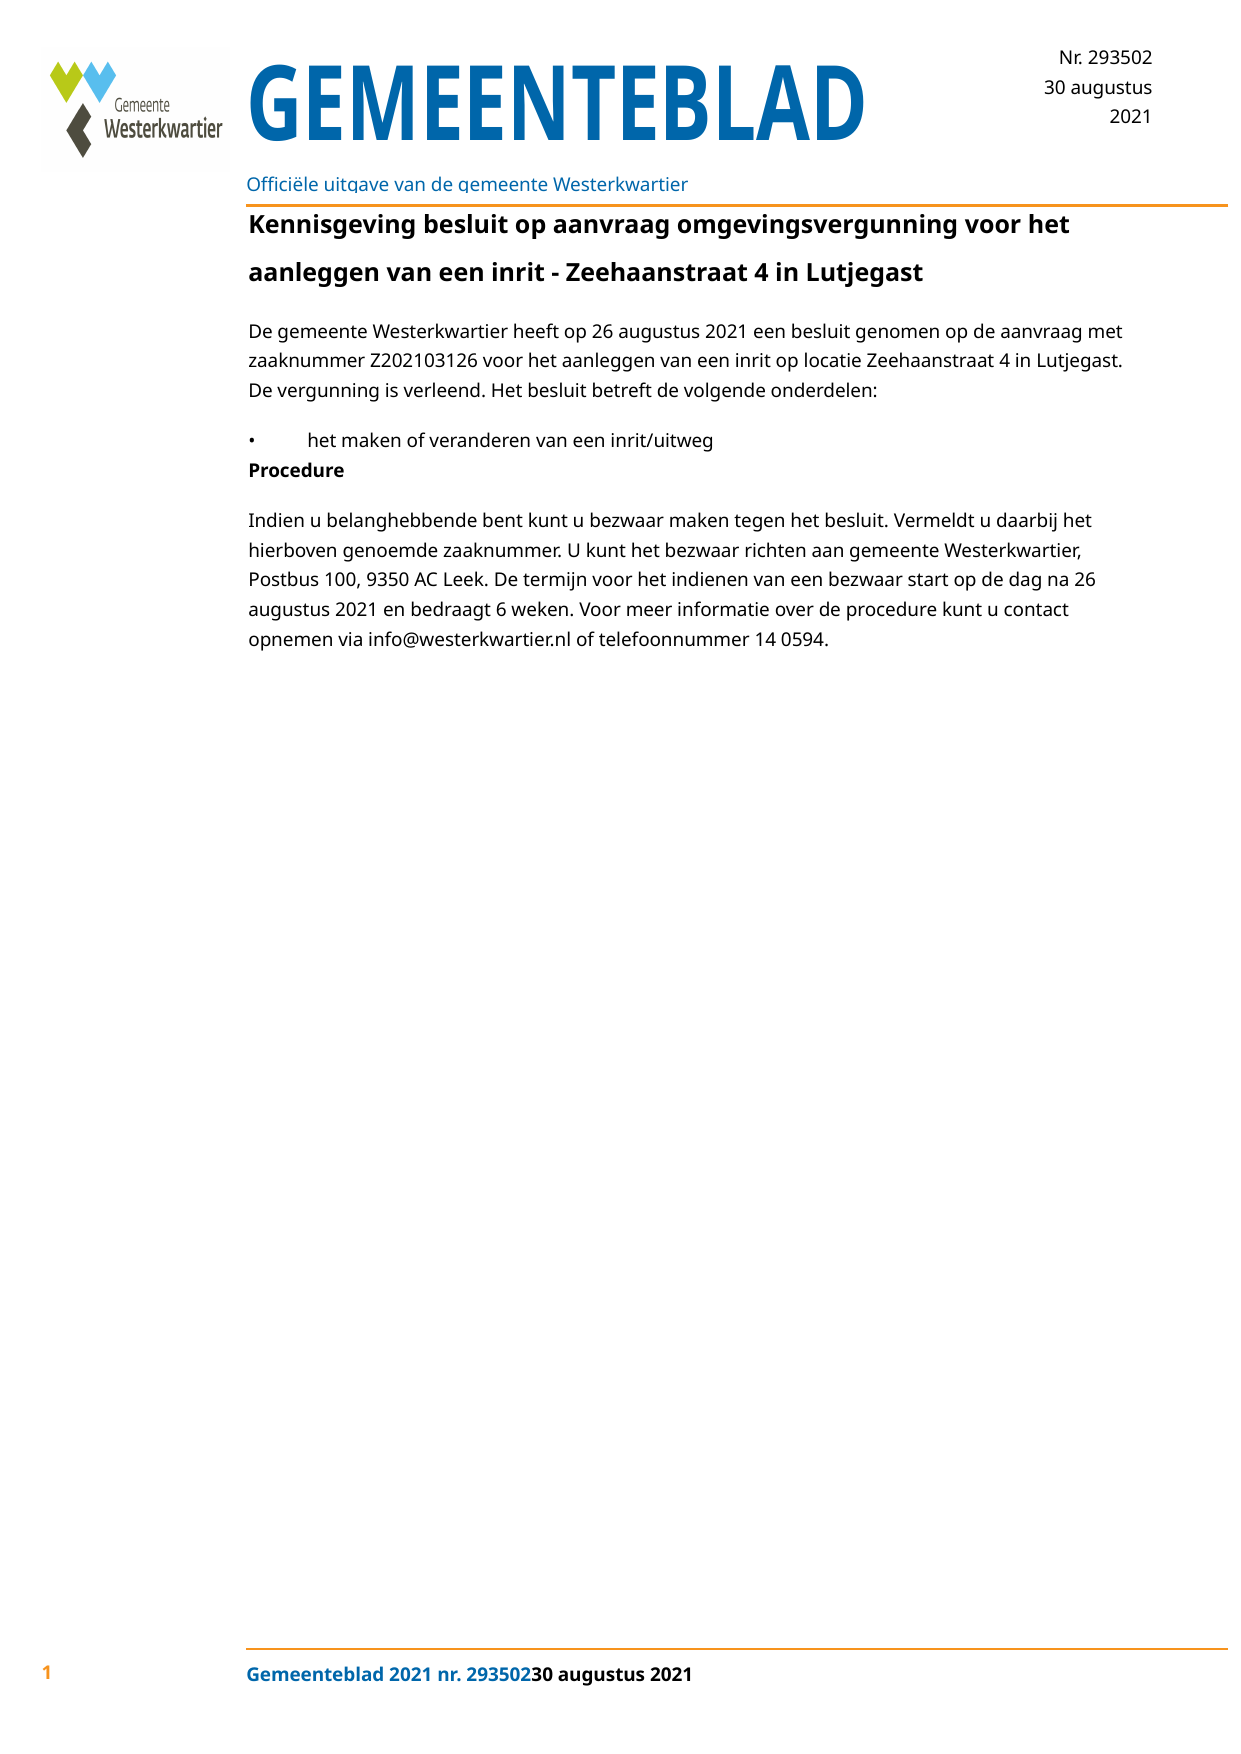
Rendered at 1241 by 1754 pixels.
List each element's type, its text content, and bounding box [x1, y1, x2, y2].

list het maken of veranderen van een inrit/uitweg [248, 427, 1152, 453]
text Procedure [248, 457, 1152, 483]
text De gemeente Westerkwartier heeft op 26 augustus 2021 een besluit genomen op de aanvraag met zaaknummer Z202103126 voor het aanleggen van een inrit op locatie Zeehaanstraat 4 in Lutjegast. De vergunning is verleend. Het besluit betreft de volgende onderdelen: [248, 318, 1152, 403]
text Indien u belanghebbende bent kunt u bezwaar maken tegen het besluit. Vermeldt u daarbij het hierboven genoemde zaaknummer. U kunt het bezwaar richten aan gemeente Westerkwartier, Postbus 100, 9350 AC Leek. De termijn voor het indienen van een bezwaar start op de dag na 26 augustus 2021 en bedraagt 6 weken. Voor meer informatie over de procedure kunt u contact opnemen via info@westerkwartier.nl of telefoonnummer 14 0594. [248, 507, 1152, 652]
picture [41, 47, 231, 172]
text Kennisgeving besluit op aanvraag omgevingsvergunning voor het aanleggen van een inrit - Zeehaanstraat 4 in Lutjegast [248, 207, 1152, 288]
